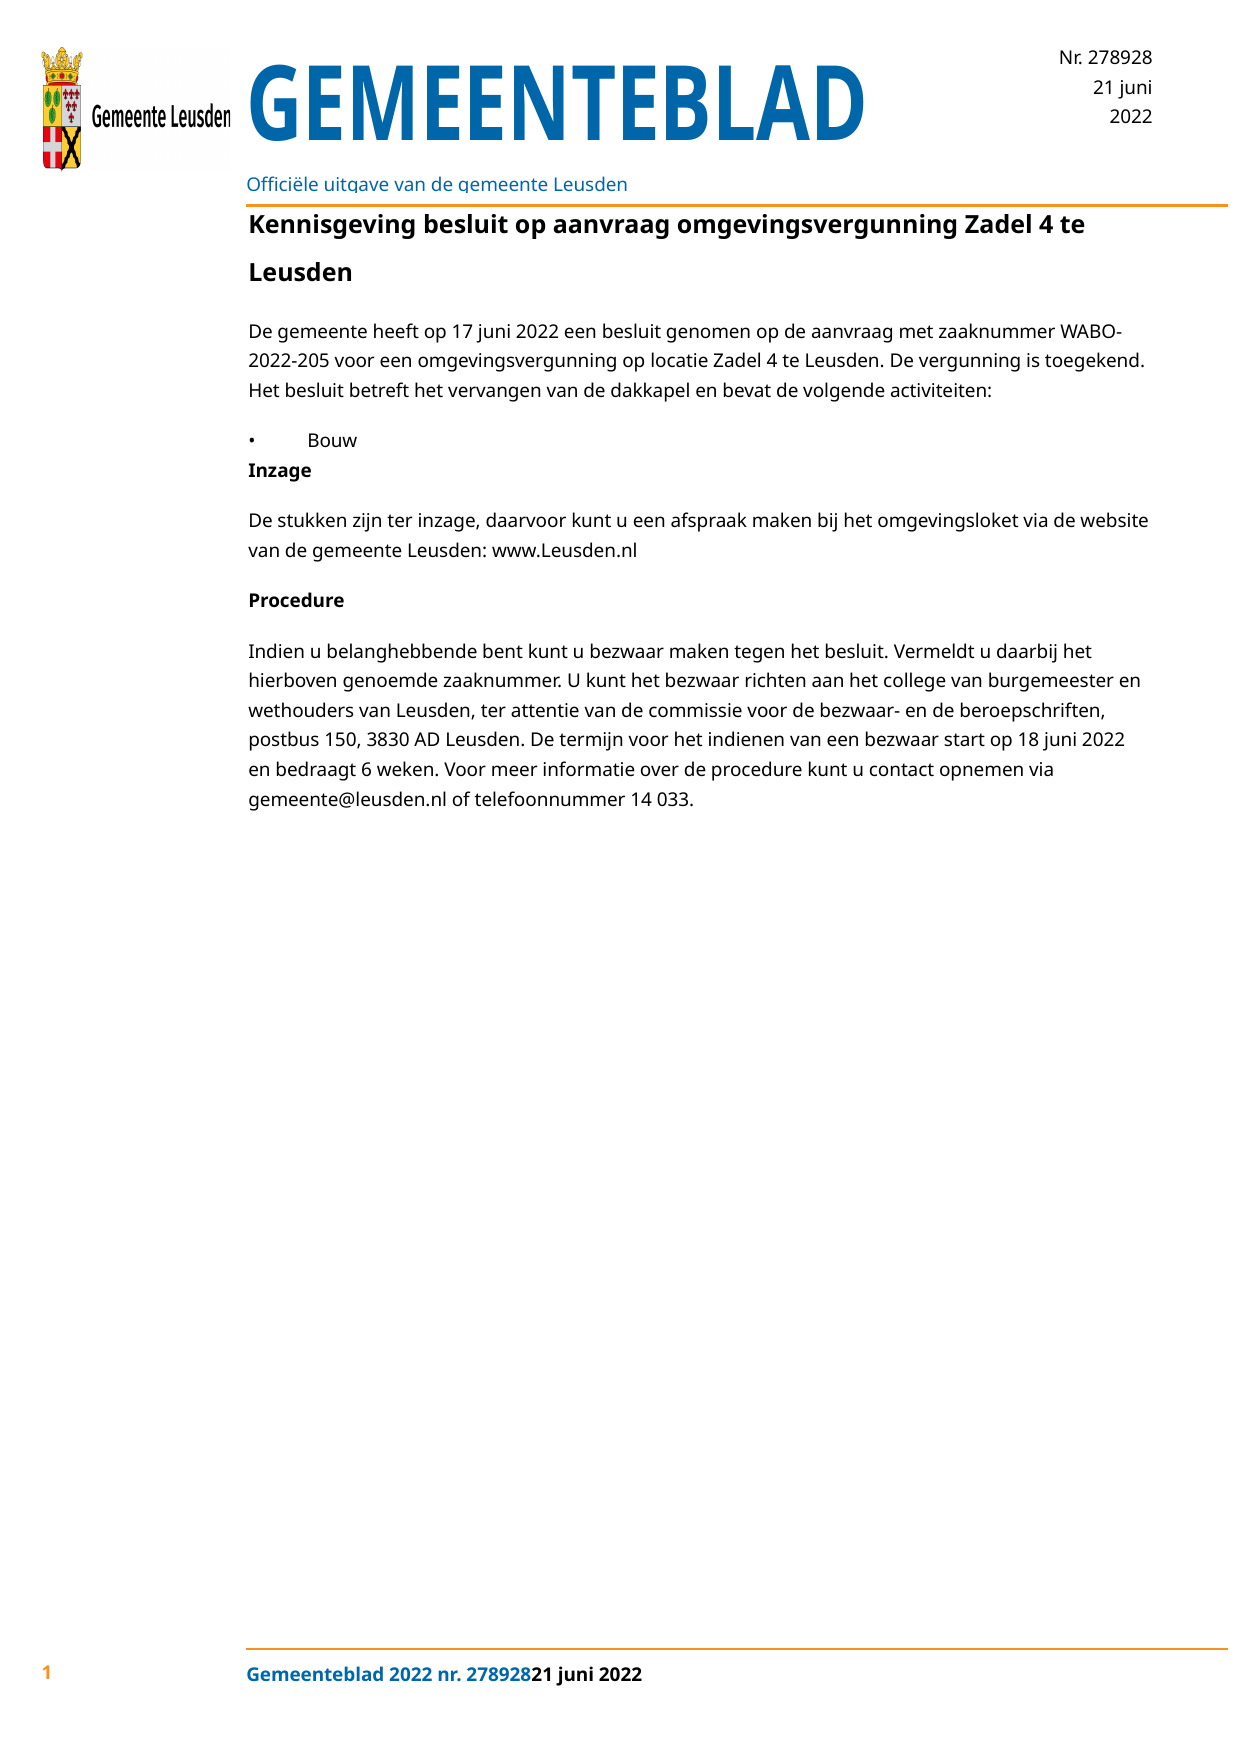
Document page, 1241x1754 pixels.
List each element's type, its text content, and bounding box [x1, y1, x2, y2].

text De stukken zijn ter inzage, daarvoor kunt u een afspraak maken bij het omgevingsloket via de website van de gemeente Leusden: www.Leusden.nl [248, 507, 1152, 563]
text De gemeente heeft op 17 juni 2022 een besluit genomen op de aanvraag met zaaknummer WABO-2022-205 voor een omgevingsvergunning op locatie Zadel 4 te Leusden. De vergunning is toegekend. Het besluit betreft het vervangen van de dakkapel en bevat de volgende activiteiten: [248, 318, 1152, 403]
picture [41, 47, 231, 172]
text Kennisgeving besluit op aanvraag omgevingsvergunning Zadel 4 te Leusden [248, 207, 1152, 288]
list Bouw [248, 427, 1152, 453]
text Inzage [248, 457, 1152, 483]
text Procedure [248, 587, 1152, 613]
text Indien u belanghebbende bent kunt u bezwaar maken tegen het besluit. Vermeldt u daarbij het hierboven genoemde zaaknummer. U kunt het bezwaar richten aan het college van burgemeester en wethouders van Leusden, ter attentie van de commissie voor de bezwaar- en de beroepschriften, postbus 150, 3830 AD Leusden. De termijn voor het indienen van een bezwaar start op 18 juni 2022 en bedraagt 6 weken. Voor meer informatie over de procedure kunt u contact opnemen via gemeente@leusden.nl of telefoonnummer 14 033. [248, 638, 1152, 812]
